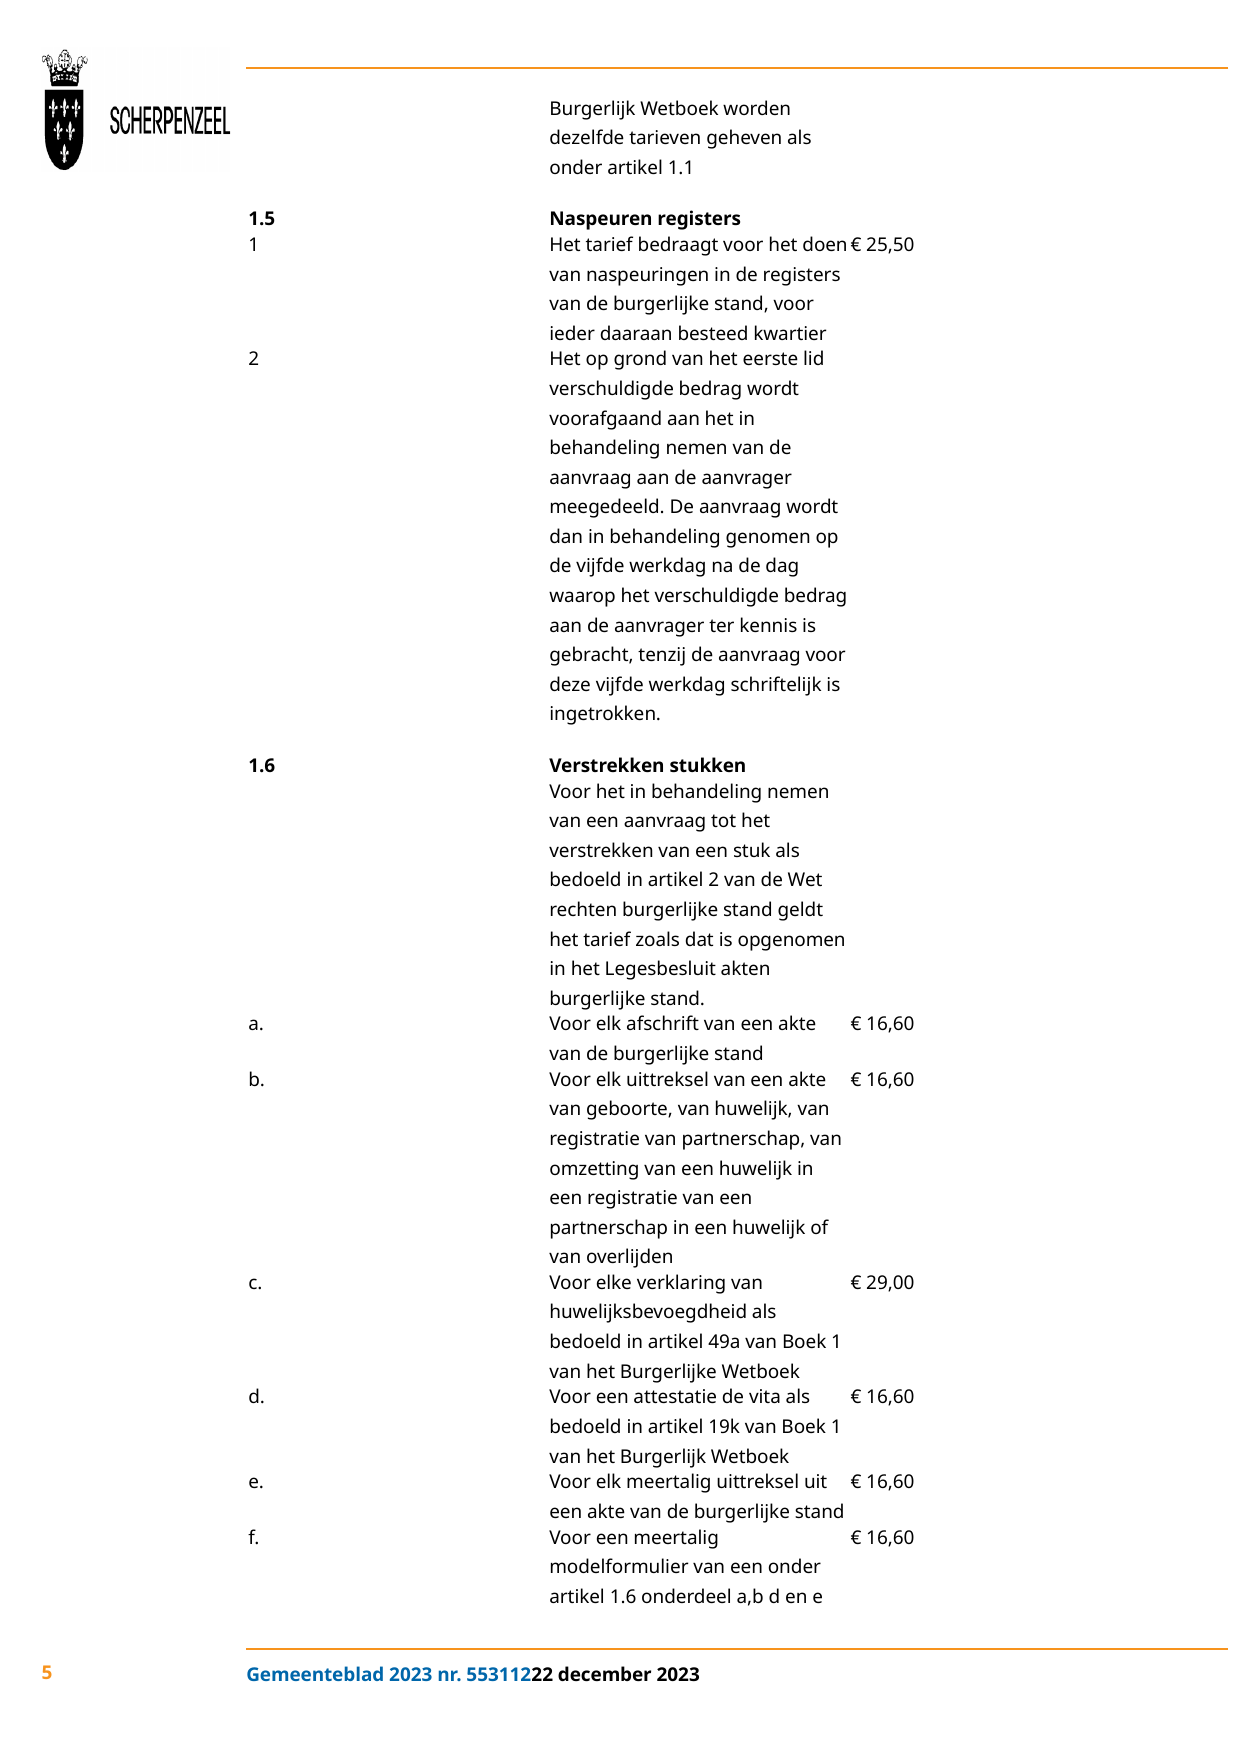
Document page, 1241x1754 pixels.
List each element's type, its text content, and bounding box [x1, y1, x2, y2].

table_cell Voor elk meertalig uittreksel uit een akte van de burgerlijke stand [549, 1469, 850, 1524]
table_cell Verstrekken stukken [549, 752, 850, 778]
table_cell [850, 752, 1152, 778]
table_cell € 16,60 [850, 1469, 1152, 1524]
table_cell Het op grond van het eerste lid verschuldigde bedrag wordt voorafgaand aan het in behandeling nemen van de aanvraag aan de aanvrager meegedeeld. De aanvraag wordt dan in behandeling genomen op de vijfde werkdag na de dag waarop het verschuldigde bedrag aan de aanvrager ter kennis is gebracht, tenzij de aanvraag voor deze vijfde werkdag schriftelijk is ingetrokken. [549, 346, 850, 726]
table_cell Voor elk afschrift van een akte van de burgerlijke stand [549, 1011, 850, 1066]
table_cell [850, 726, 1152, 752]
table_cell [549, 726, 850, 752]
table_cell € 25,50 [850, 231, 1152, 346]
table_cell a. [248, 1011, 549, 1066]
table_cell [248, 95, 549, 180]
table_cell € 16,60 [850, 1384, 1152, 1468]
table_cell € 16,60 [850, 1524, 1152, 1609]
table_cell [850, 205, 1152, 231]
table_cell [850, 346, 1152, 726]
table_cell Voor elke verklaring van huwelijksbevoegdheid als bedoeld in artikel 49a van Boek 1 van het Burgerlijke Wetboek [549, 1269, 850, 1384]
table_cell b. [248, 1066, 549, 1269]
table_cell 1.5 [248, 205, 549, 231]
table_cell d. [248, 1384, 549, 1468]
table_cell € 16,60 [850, 1011, 1152, 1066]
table_cell f. [248, 1524, 549, 1609]
table_cell 1 [248, 231, 549, 346]
table_cell [248, 726, 549, 752]
table_cell [549, 180, 850, 205]
table_cell [248, 180, 549, 205]
table_cell Voor een attestatie de vita als bedoeld in artikel 19k van Boek 1 van het Burgerlijk Wetboek [549, 1384, 850, 1468]
table_cell Burgerlijk Wetboek worden dezelfde tarieven geheven als onder artikel 1.1 [549, 95, 850, 180]
table_cell Het tarief bedraagt voor het doen van naspeuringen in de registers van de burgerlijke stand, voor ieder daaraan besteed kwartier [549, 231, 850, 346]
table_cell [850, 95, 1152, 180]
table_cell Naspeuren registers [549, 205, 850, 231]
picture [41, 47, 231, 172]
table_cell [248, 778, 549, 1011]
table_cell € 29,00 [850, 1269, 1152, 1384]
table_cell 1.6 [248, 752, 549, 778]
table_cell [850, 180, 1152, 205]
table_cell € 16,60 [850, 1066, 1152, 1269]
table_cell Voor een meertalig modelformulier van een onder artikel 1.6 onderdeel a,b d en e [549, 1524, 850, 1609]
table_cell Voor het in behandeling nemen van een aanvraag tot het verstrekken van een stuk als bedoeld in artikel 2 van de Wet rechten burgerlijke stand geldt het tarief zoals dat is opgenomen in het Legesbesluit akten burgerlijke stand. [549, 778, 850, 1011]
table_cell 2 [248, 346, 549, 726]
table_cell [850, 778, 1152, 1011]
table_cell c. [248, 1269, 549, 1384]
table_cell e. [248, 1469, 549, 1524]
table_cell Voor elk uittreksel van een akte van geboorte, van huwelijk, van registratie van partnerschap, van omzetting van een huwelijk in een registratie van een partnerschap in een huwelijk of van overlijden [549, 1066, 850, 1269]
